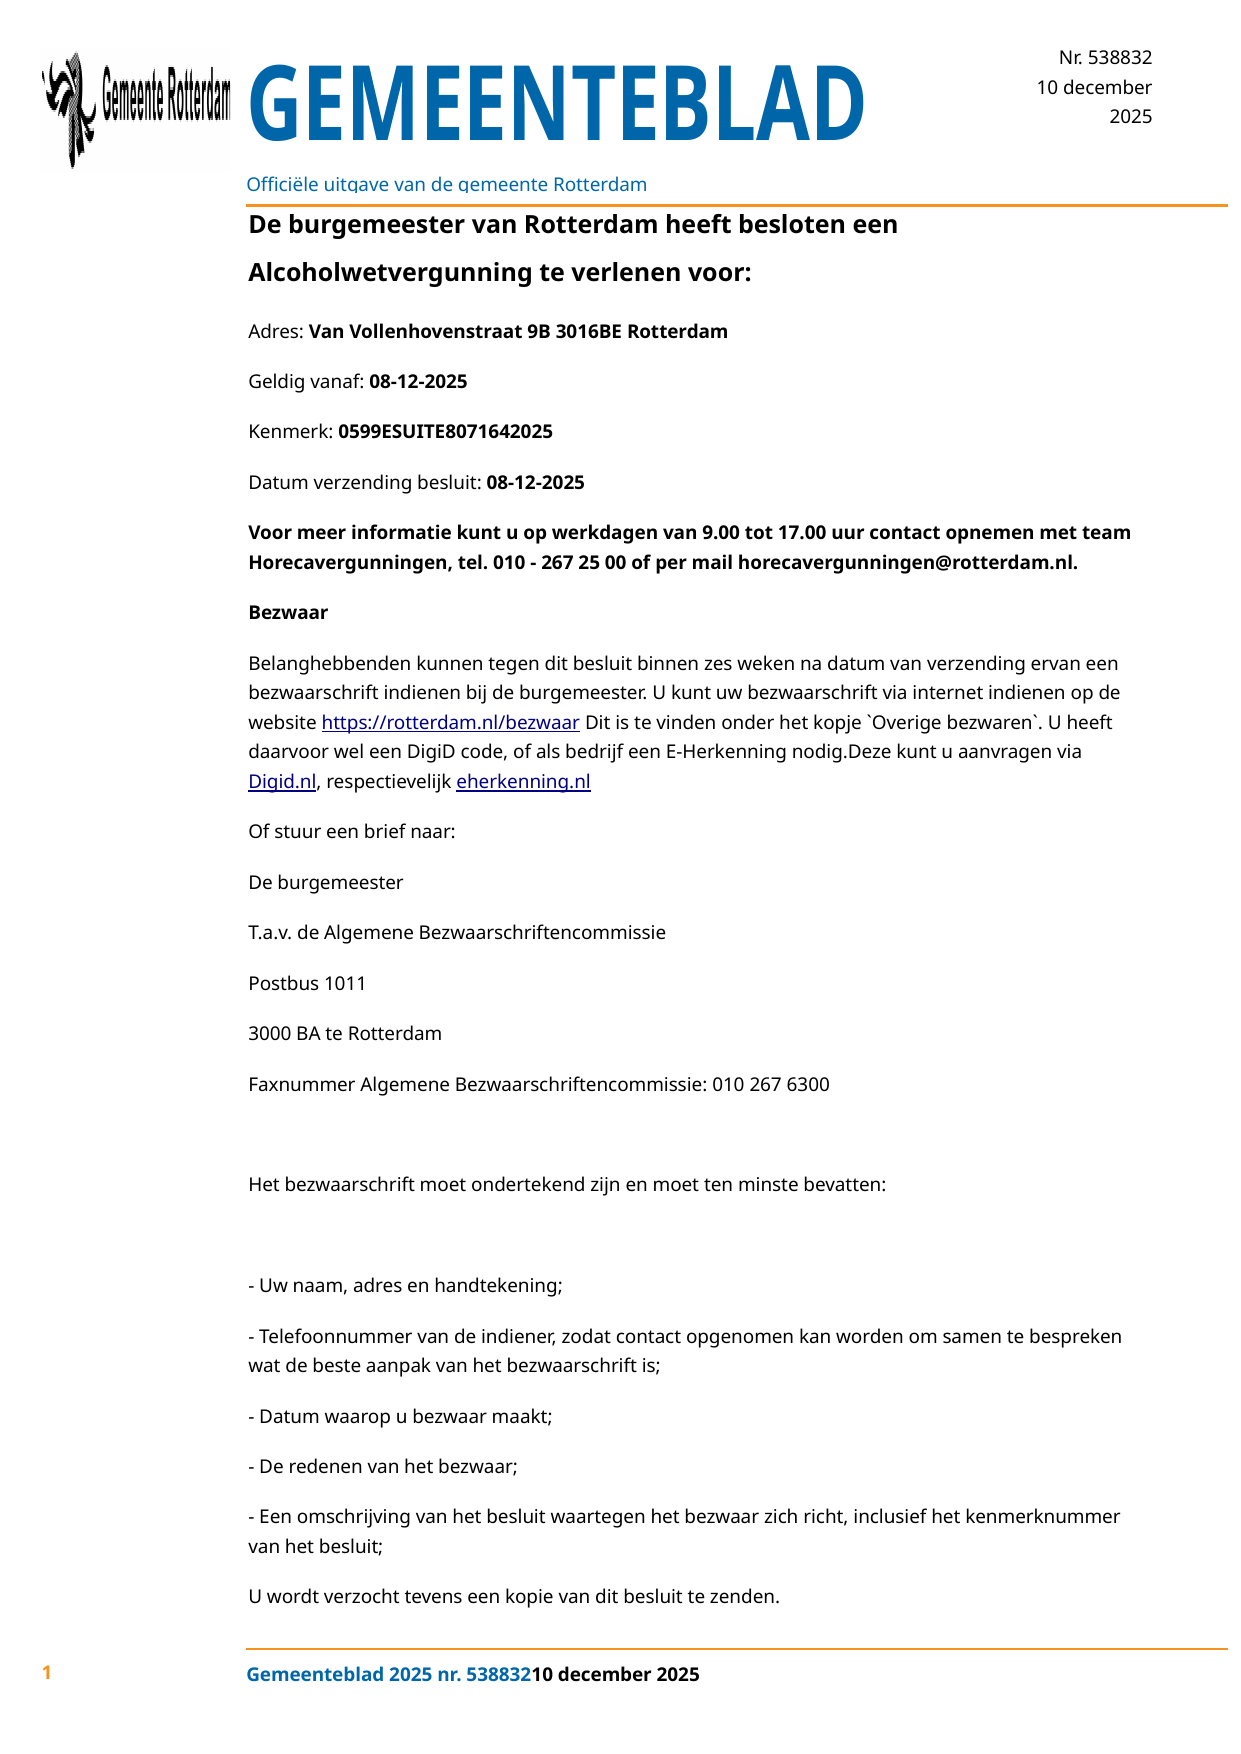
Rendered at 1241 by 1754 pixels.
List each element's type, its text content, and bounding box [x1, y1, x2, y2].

text - Telefoonnummer van de indiener, zodat contact opgenomen kan worden om samen te bespreken wat de beste aanpak van het bezwaarschrift is; [248, 1323, 1152, 1378]
text Of stuur een brief naar: [248, 819, 1152, 844]
text T.a.v. de Algemene Bezwaarschriftencommissie [248, 919, 1152, 945]
text U wordt verzocht tevens een kopie van dit besluit te zenden. [248, 1584, 1152, 1609]
text Faxnummer Algemene Bezwaarschriftencommissie: 010 267 6300 [248, 1071, 1152, 1097]
text Postbus 1011 [248, 970, 1152, 996]
text Belanghebbenden kunnen tegen dit besluit binnen zes weken na datum van verzending ervan een bezwaarschrift indienen bij de burgemeester. U kunt uw bezwaarschrift via internet indienen op de website https://rotterdam.nl/bezwaar Dit is te vinden onder het kopje `Overige bezwaren`. U heeft daarvoor wel een DigiD code, of als bedrijf een E-Herkenning nodig.Deze kunt u aanvragen via Digid.nl, respectievelijk eherkenning.nl [248, 650, 1152, 794]
text - Datum waarop u bezwaar maakt; [248, 1403, 1152, 1429]
text De burgemeester van Rotterdam heeft besloten een Alcoholwetvergunning te verlenen voor: [248, 207, 1152, 288]
text - De redenen van het bezwaar; [248, 1453, 1152, 1479]
text - Uw naam, adres en handtekening; [248, 1272, 1152, 1298]
picture [41, 47, 231, 172]
text Datum verzending besluit: 08-12-2025 [248, 469, 1152, 495]
text Kenmerk: 0599ESUITE8071642025 [248, 419, 1152, 444]
text Bezwaar [248, 599, 1152, 625]
text Voor meer informatie kunt u op werkdagen van 9.00 tot 17.00 uur contact opnemen met team Horecavergunningen, tel. 010 - 267 25 00 of per mail horecavergunningen@rotterdam.nl. [248, 519, 1152, 575]
text - Een omschrijving van het besluit waartegen het bezwaar zich richt, inclusief het kenmerknummer van het besluit; [248, 1504, 1152, 1559]
text De burgemeester [248, 869, 1152, 895]
text Het bezwaarschrift moet ondertekend zijn en moet ten minste bevatten: [248, 1172, 1152, 1197]
text Geldig vanaf: 08-12-2025 [248, 368, 1152, 394]
text 3000 BA te Rotterdam [248, 1020, 1152, 1046]
text Adres: Van Vollenhovenstraat 9B 3016BE Rotterdam [248, 318, 1152, 344]
